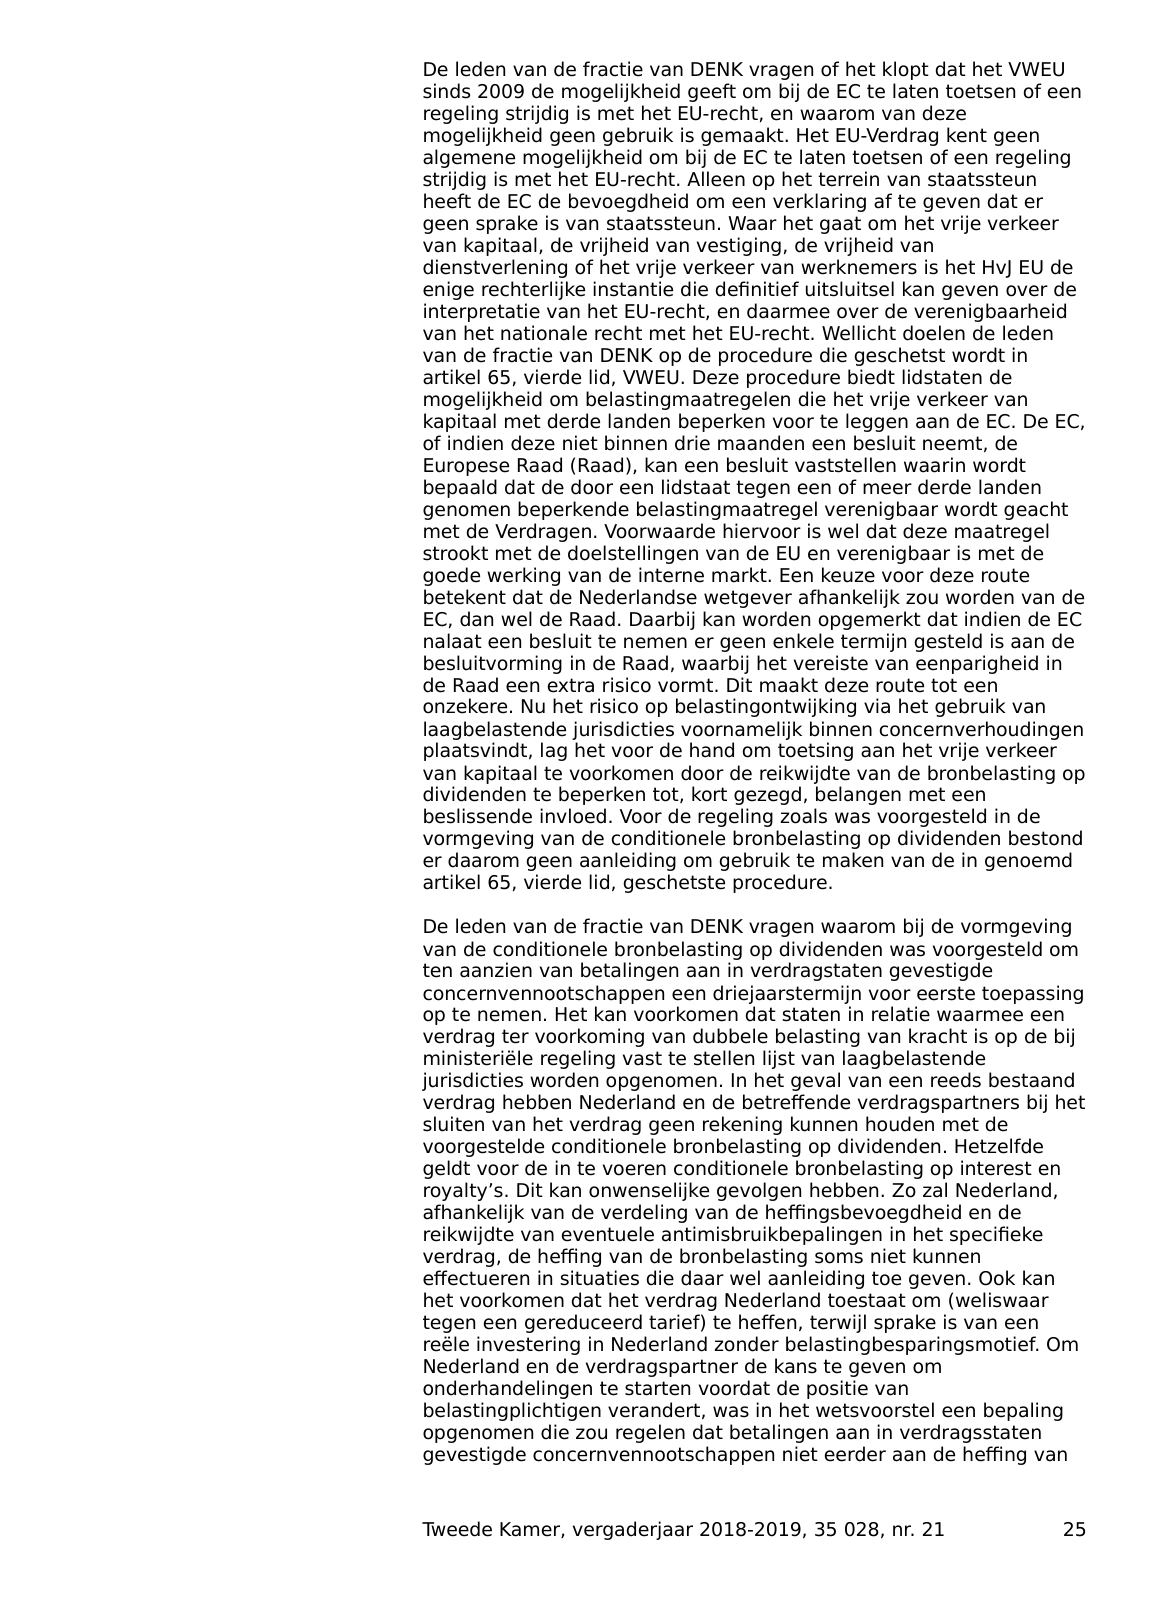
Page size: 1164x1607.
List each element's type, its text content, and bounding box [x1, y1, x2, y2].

text De leden van de fractie van DENK vragen waarom bij de vormgeving van de conditionele bronbelasting op dividenden was voorgesteld om ten aanzien van betalingen aan in verdragstaten gevestigde concernvennootschappen een driejaarstermijn voor eerste toepassing op te nemen. Het kan voorkomen dat staten in relatie waarmee een verdrag ter voorkoming van dubbele belasting van kracht is op de bij ministeriële regeling vast te stellen lijst van laagbelastende jurisdicties worden opgenomen. In het geval van een reeds bestaand verdrag hebben Nederland en de betreffende verdragspartners bij het sluiten van het verdrag geen rekening kunnen houden met de voorgestelde conditionele bronbelasting op dividenden. Hetzelfde geldt voor de in te voeren conditionele bronbelasting op interest en royalty’s. Dit kan onwenselijke gevolgen hebben. Zo zal Nederland, afhankelijk van de verdeling van de heffingsbevoegdheid en de reikwijdte van eventuele antimisbruikbepalingen in het specifieke verdrag, de heffing van de bronbelasting soms niet kunnen effectueren in situaties die daar wel aanleiding toe geven. Ook kan het voorkomen dat het verdrag Nederland toestaat om (weliswaar tegen een gereduceerd tarief) te heffen, terwijl sprake is van een reële investering in Nederland zonder belastingbesparingsmotief. Om Nederland en de verdragspartner de kans te geven om onderhandelingen te starten voordat de positie van belastingplichtigen verandert, was in het wetsvoorstel een bepaling opgenomen die zou regelen dat betalingen aan in verdragsstaten gevestigde concernvennootschappen niet eerder aan de heffing van [422, 916, 1087, 1466]
text De leden van de fractie van DENK vragen of het klopt dat het VWEU sinds 2009 de mogelijkheid geeft om bij de EC te laten toetsen of een regeling strijdig is met het EU-recht, en waarom van deze mogelijkheid geen gebruik is gemaakt. Het EU-Verdrag kent geen algemene mogelijkheid om bij de EC te laten toetsen of een regeling strijdig is met het EU-recht. Alleen op het terrein van staatssteun heeft de EC de bevoegdheid om een verklaring af te geven dat er geen sprake is van staatssteun. Waar het gaat om het vrije verkeer van kapitaal, de vrijheid van vestiging, de vrijheid van dienstverlening of het vrije verkeer van werknemers is het HvJ EU de enige rechterlijke instantie die definitief uitsluitsel kan geven over de interpretatie van het EU-recht, en daarmee over de verenigbaarheid van het nationale recht met het EU-recht. Wellicht doelen de leden van de fractie van DENK op de procedure die geschetst wordt in artikel 65, vierde lid, VWEU. Deze procedure biedt lidstaten de mogelijkheid om belastingmaatregelen die het vrije verkeer van kapitaal met derde landen beperken voor te leggen aan de EC. De EC, of indien deze niet binnen drie maanden een besluit neemt, de Europese Raad (Raad), kan een besluit vaststellen waarin wordt bepaald dat de door een lidstaat tegen een of meer derde landen genomen beperkende belastingmaatregel verenigbaar wordt geacht met de Verdragen. Voorwaarde hiervoor is wel dat deze maatregel strookt met de doelstellingen van de EU en verenigbaar is met de goede werking van de interne markt. Een keuze voor deze route betekent dat de Nederlandse wetgever afhankelijk zou worden van de EC, dan wel de Raad. Daarbij kan worden opgemerkt dat indien de EC nalaat een besluit te nemen er geen enkele termijn gesteld is aan de besluitvorming in de Raad, waarbij het vereiste van eenparigheid in de Raad een extra risico vormt. Dit maakt deze route tot een onzekere. Nu het risico op belastingontwijking via het gebruik van laagbelastende jurisdicties voornamelijk binnen concernverhoudingen plaatsvindt, lag het voor de hand om toetsing aan het vrije verkeer van kapitaal te voorkomen door de reikwijdte van de bronbelasting op dividenden te beperken tot, kort gezegd, belangen met een beslissende invloed. Voor de regeling zoals was voorgesteld in de vormgeving van de conditionele bronbelasting op dividenden bestond er daarom geen aanleiding om gebruik te maken van de in genoemd artikel 65, vierde lid, geschetste procedure. [422, 59, 1087, 894]
